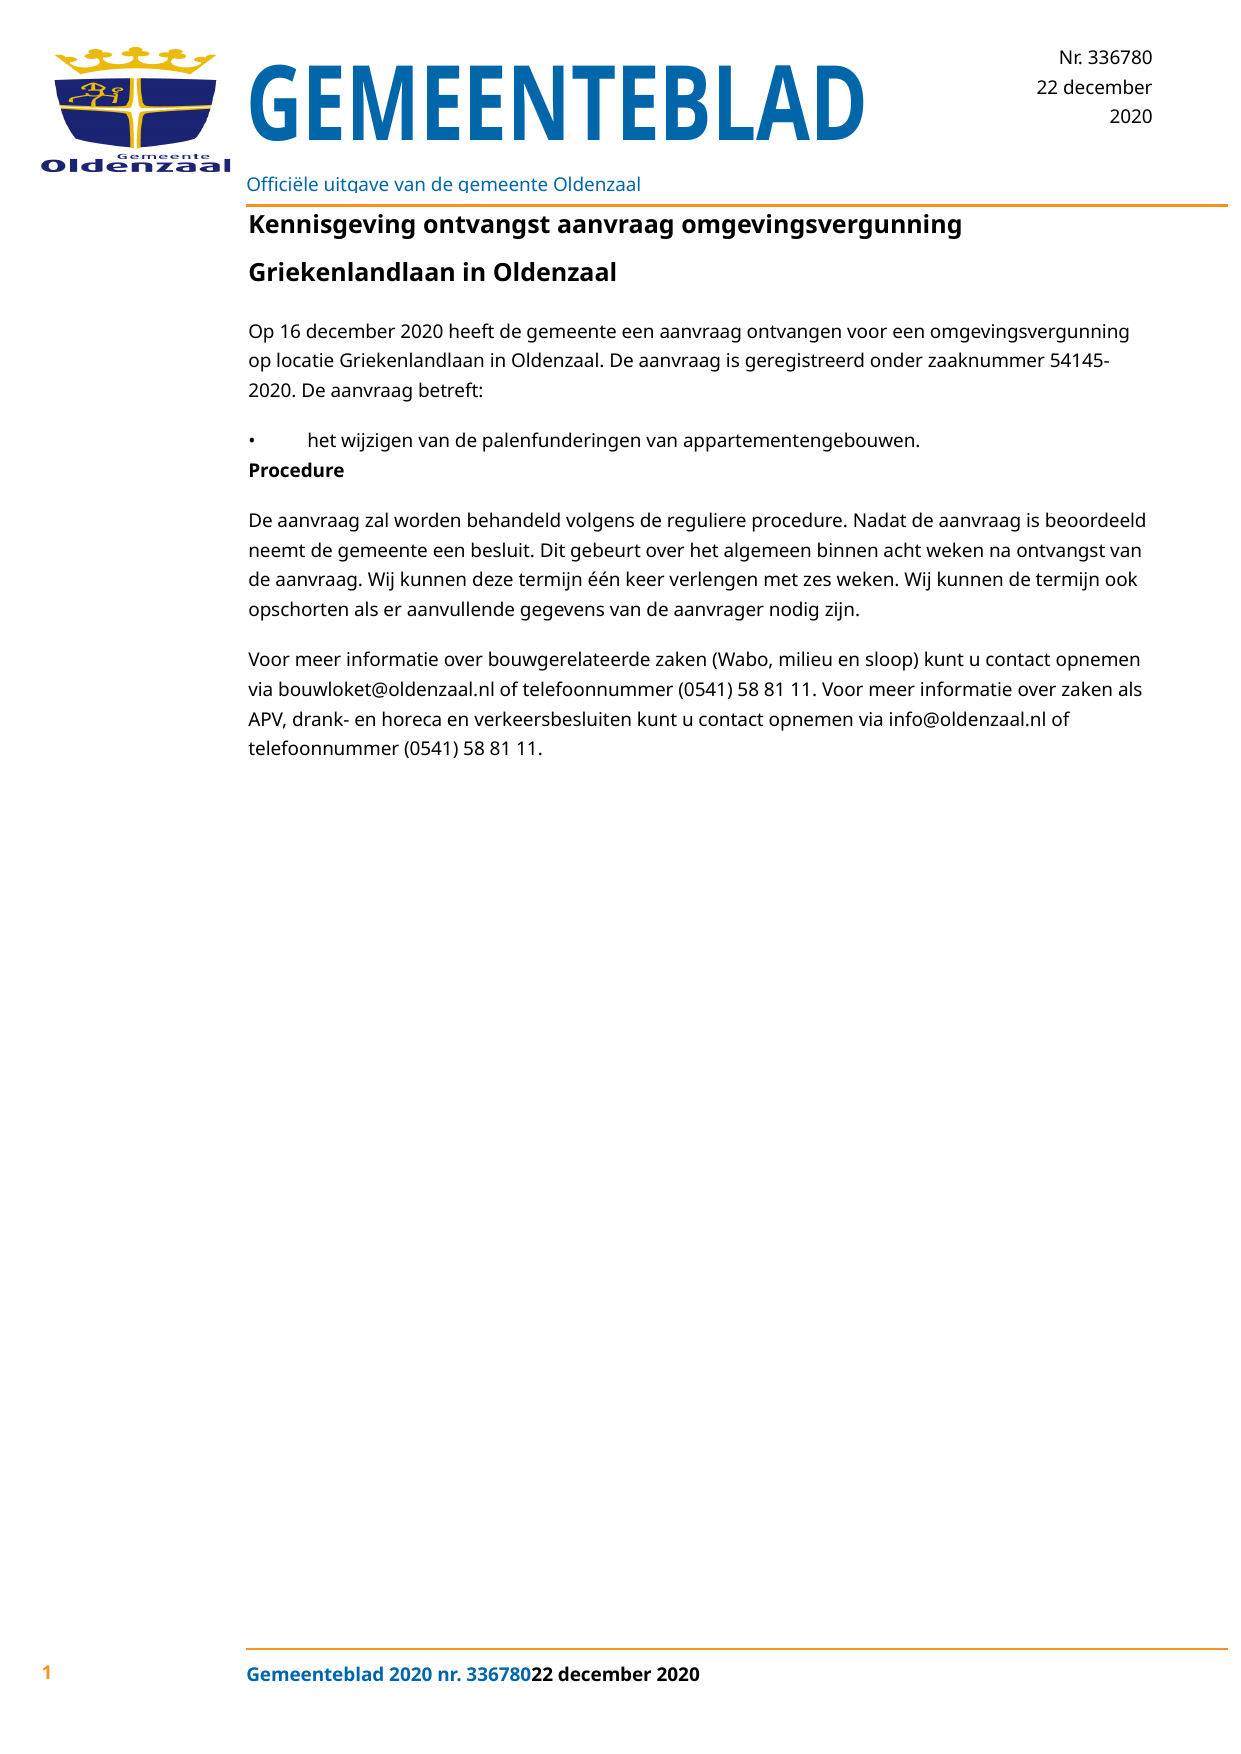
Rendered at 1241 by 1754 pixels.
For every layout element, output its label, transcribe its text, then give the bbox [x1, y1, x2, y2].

picture [41, 47, 231, 172]
text Op 16 december 2020 heeft de gemeente een aanvraag ontvangen voor een omgevingsvergunning op locatie Griekenlandlaan in Oldenzaal. De aanvraag is geregistreerd onder zaaknummer 54145-2020. De aanvraag betreft: [248, 318, 1152, 403]
text Kennisgeving ontvangst aanvraag omgevingsvergunning Griekenlandlaan in Oldenzaal [248, 207, 1152, 288]
text Procedure [248, 457, 1152, 483]
text Voor meer informatie over bouwgerelateerde zaken (Wabo, milieu en sloop) kunt u contact opnemen via bouwloket@oldenzaal.nl of telefoonnummer (0541) 58 81 11. Voor meer informatie over zaken als APV, drank- en horeca en verkeersbesluiten kunt u contact opnemen via info@oldenzaal.nl of telefoonnummer (0541) 58 81 11. [248, 647, 1152, 761]
text De aanvraag zal worden behandeld volgens de reguliere procedure. Nadat de aanvraag is beoordeeld neemt de gemeente een besluit. Dit gebeurt over het algemeen binnen acht weken na ontvangst van de aanvraag. Wij kunnen deze termijn één keer verlengen met zes weken. Wij kunnen de termijn ook opschorten als er aanvullende gegevens van de aanvrager nodig zijn. [248, 507, 1152, 622]
list het wijzigen van de palenfunderingen van appartementengebouwen. [248, 427, 1152, 453]
